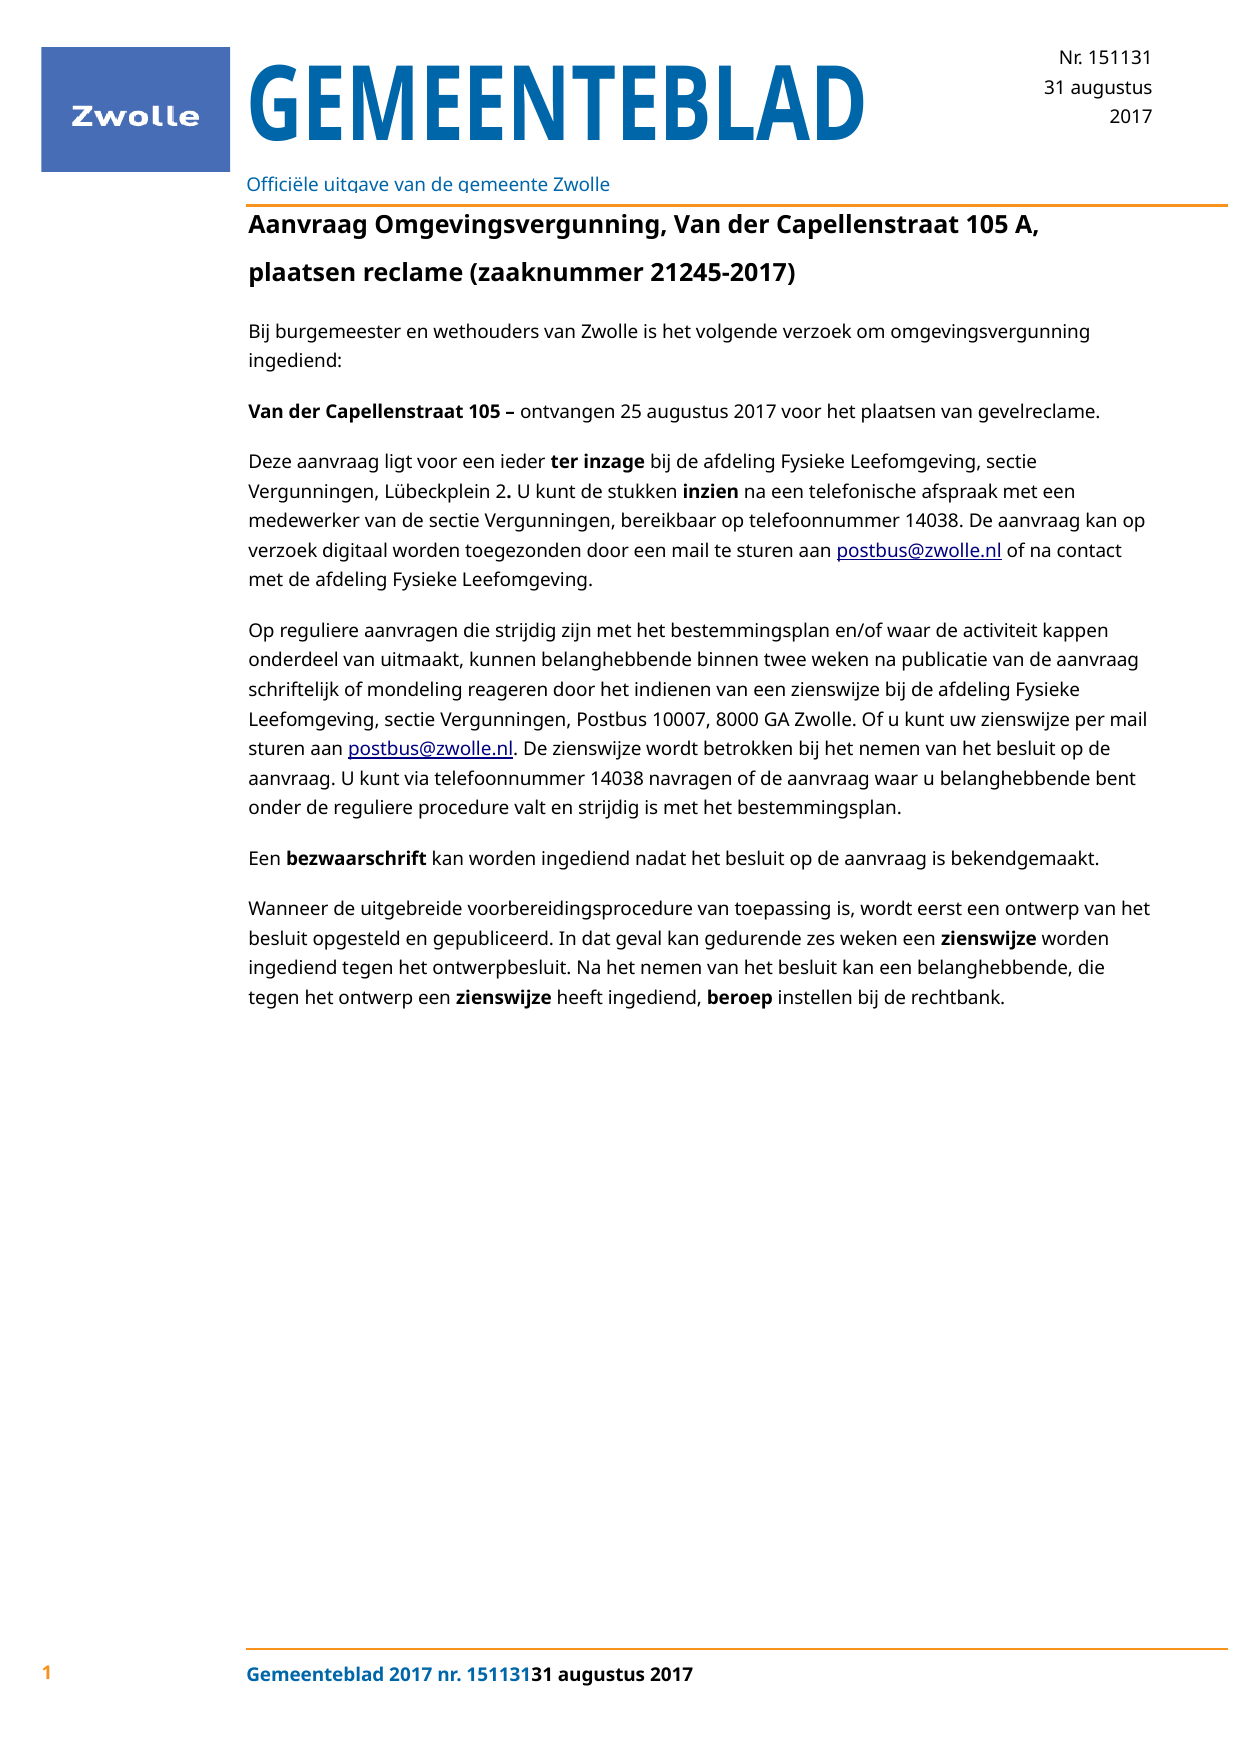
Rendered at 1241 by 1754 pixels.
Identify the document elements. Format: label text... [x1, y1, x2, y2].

text Van der Capellenstraat 105 – ontvangen 25 augustus 2017 voor het plaatsen van gevelreclame. [248, 398, 1152, 424]
text Aanvraag Omgevingsvergunning, Van der Capellenstraat 105 A, plaatsen reclame (zaaknummer 21245-2017) [248, 207, 1152, 288]
text Wanneer de uitgebreide voorbereidingsprocedure van toepassing is, wordt eerst een ontwerp van het besluit opgesteld en gepubliceerd. In dat geval kan gedurende zes weken een zienswijze worden ingediend tegen het ontwerpbesluit. Na het nemen van het besluit kan een belanghebbende, die tegen het ontwerp een zienswijze heeft ingediend, beroep instellen bij de rechtbank. [248, 895, 1152, 1010]
text Op reguliere aanvragen die strijdig zijn met het bestemmingsplan en/of waar de activiteit kappen onderdeel van uitmaakt, kunnen belanghebbende binnen twee weken na publicatie van de aanvraag schriftelijk of mondeling reageren door het indienen van een zienswijze bij de afdeling Fysieke Leefomgeving, sectie Vergunningen, Postbus 10007, 8000 GA Zwolle. Of u kunt uw zienswijze per mail sturen aan postbus@zwolle.nl. De zienswijze wordt betrokken bij het nemen van het besluit op de aanvraag. U kunt via telefoonnummer 14038 navragen of de aanvraag waar u belanghebbende bent onder de reguliere procedure valt en strijdig is met het bestemmingsplan. [248, 617, 1152, 820]
text Een bezwaarschrift kan worden ingediend nadat het besluit op de aanvraag is bekendgemaakt. [248, 845, 1152, 871]
picture [41, 47, 231, 172]
text Deze aanvraag ligt voor een ieder ter inzage bij de afdeling Fysieke Leefomgeving, sectie Vergunningen, Lübeckplein 2. U kunt de stukken inzien na een telefonische afspraak met een medewerker van de sectie Vergunningen, bereikbaar op telefoonnummer 14038. De aanvraag kan op verzoek digitaal worden toegezonden door een mail te sturen aan postbus@zwolle.nl of na contact met de afdeling Fysieke Leefomgeving. [248, 448, 1152, 592]
text Bij burgemeester en wethouders van Zwolle is het volgende verzoek om omgevingsvergunning ingediend: [248, 318, 1152, 373]
